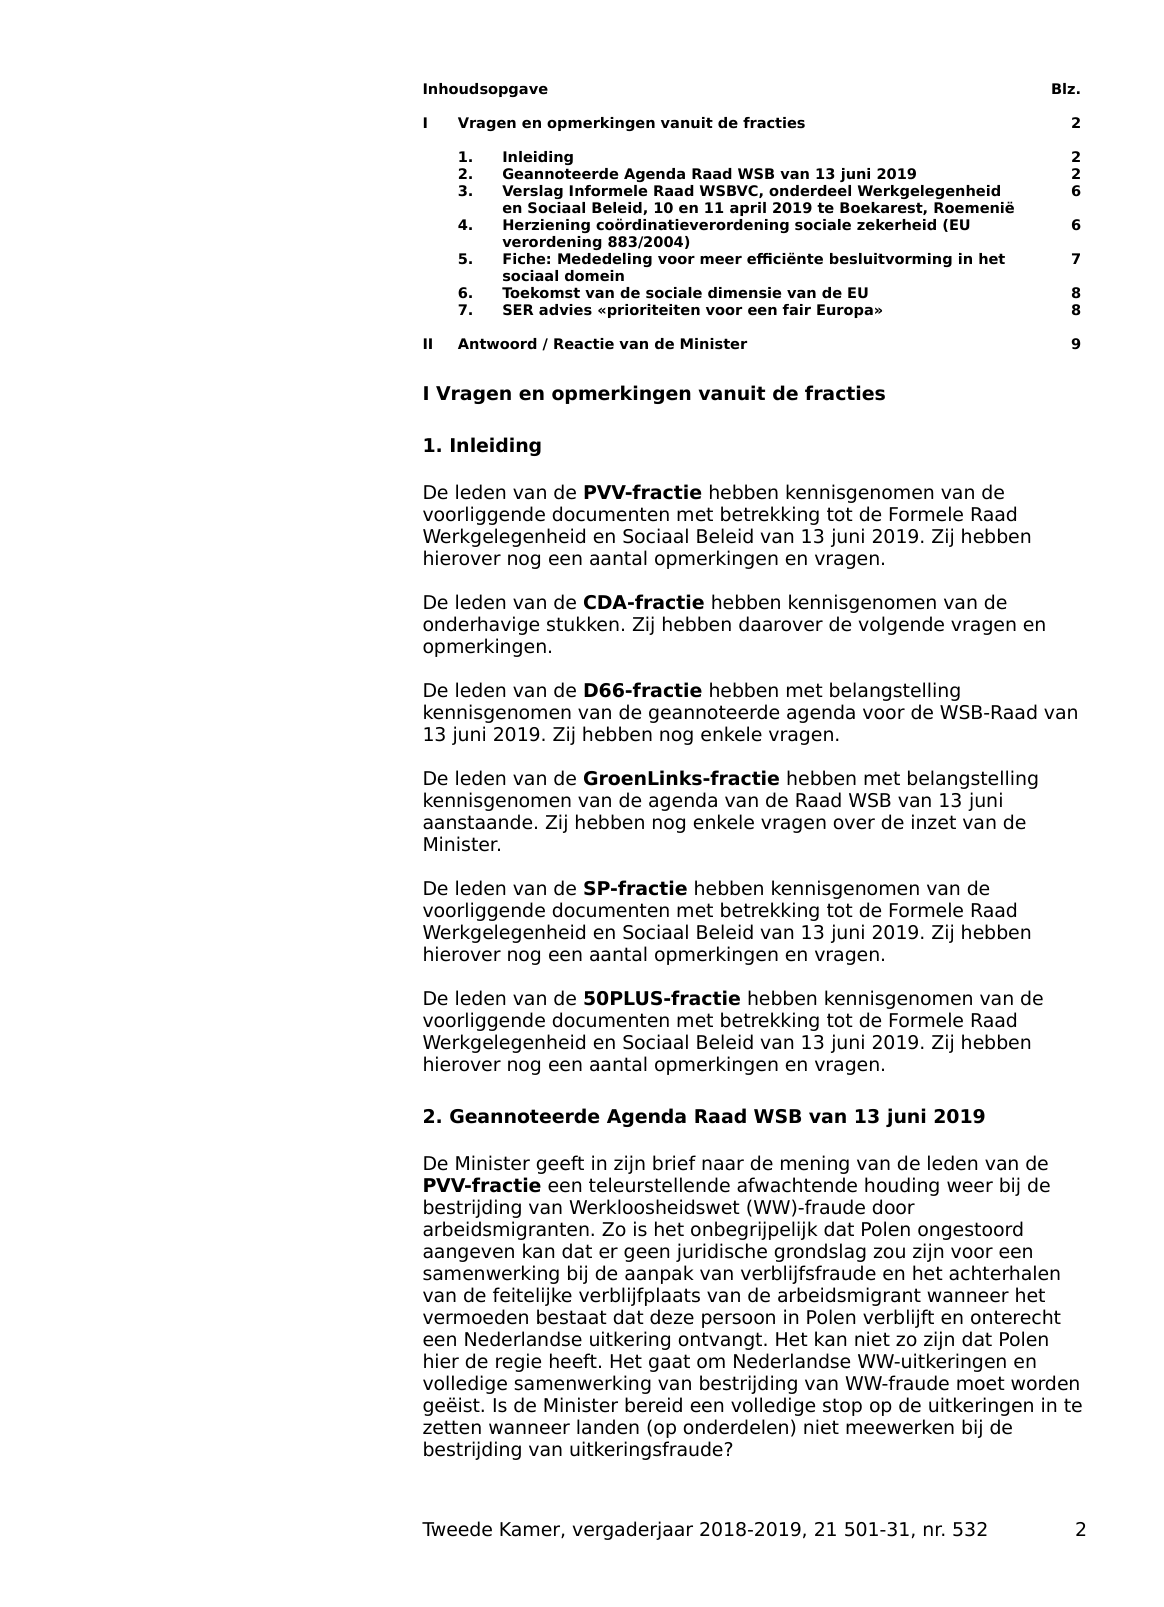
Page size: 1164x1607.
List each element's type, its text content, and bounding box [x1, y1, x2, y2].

table_cell 6 [1028, 217, 1087, 251]
text De leden van de SP-fractie hebben kennisgenomen van de voorliggende documenten met betrekking tot de Formele Raad Werkgelegenheid en Sociaal Beleid van 13 juni 2019. Zij hebben hierover nog een aantal opmerkingen en vragen. [422, 878, 1087, 966]
table_cell [1028, 319, 1087, 336]
table_cell [1028, 132, 1087, 149]
table_cell [1028, 98, 1087, 115]
table_cell 7. [452, 302, 496, 319]
table_cell [452, 132, 496, 149]
table_cell 2 [1028, 149, 1087, 166]
table_cell 5. [452, 251, 496, 285]
table_cell 6. [452, 285, 496, 302]
table_cell [452, 98, 496, 115]
table_cell Herziening coördinatieverordening sociale zekerheid (EU verordening 883/2004) [496, 217, 1028, 251]
table_cell Fiche: Mededeling voor meer efficiënte besluitvorming in het sociaal domein [496, 251, 1028, 285]
table_cell [422, 166, 452, 183]
text De leden van de D66-fractie hebben met belangstelling kennisgenomen van de geannoteerde agenda voor de WSB-Raad van 13 juni 2019. Zij hebben nog enkele vragen. [422, 680, 1087, 746]
table_cell Geannoteerde Agenda Raad WSB van 13 juni 2019 [496, 166, 1028, 183]
table_cell [496, 98, 1028, 115]
table_cell 7 [1028, 251, 1087, 285]
table_cell I [422, 115, 452, 132]
table_header Inhoudsopgave [422, 81, 1028, 98]
table_cell 8 [1028, 302, 1087, 319]
table_cell 2 [1028, 166, 1087, 183]
table_cell [452, 319, 496, 336]
table_cell [496, 319, 1028, 336]
table_cell Inleiding [496, 149, 1028, 166]
subtitle 2. Geannoteerde Agenda Raad WSB van 13 juni 2019 [422, 1106, 1087, 1128]
table_cell 1. [452, 149, 496, 166]
table_cell [422, 98, 452, 115]
table_cell Antwoord / Reactie van de Minister [452, 336, 1028, 353]
table_cell [422, 251, 452, 285]
table_cell Verslag Informele Raad WSBVC, onderdeel Werkgelegenheid en Sociaal Beleid, 10 en 11 april 2019 te Boekarest, Roemenië [496, 183, 1028, 217]
table_cell [422, 285, 452, 302]
table_cell 2. [452, 166, 496, 183]
table_cell 9 [1028, 336, 1087, 353]
table_cell 8 [1028, 285, 1087, 302]
table_cell [422, 149, 452, 166]
table_cell 2 [1028, 115, 1087, 132]
text De leden van de 50PLUS-fractie hebben kennisgenomen van de voorliggende documenten met betrekking tot de Formele Raad Werkgelegenheid en Sociaal Beleid van 13 juni 2019. Zij hebben hierover nog een aantal opmerkingen en vragen. [422, 988, 1087, 1076]
text De leden van de CDA-fractie hebben kennisgenomen van de onderhavige stukken. Zij hebben daarover de volgende vragen en opmerkingen. [422, 592, 1087, 658]
table_cell Vragen en opmerkingen vanuit de fracties [452, 115, 1028, 132]
table_header Blz. [1028, 81, 1087, 98]
table_cell [496, 132, 1028, 149]
table_cell [422, 132, 452, 149]
text De leden van de GroenLinks-fractie hebben met belangstelling kennisgenomen van de agenda van de Raad WSB van 13 juni aanstaande. Zij hebben nog enkele vragen over de inzet van de Minister. [422, 768, 1087, 856]
table_cell [422, 319, 452, 336]
table_cell 4. [452, 217, 496, 251]
table_cell [422, 217, 452, 251]
table_cell 6 [1028, 183, 1087, 217]
table_cell [422, 302, 452, 319]
table_cell Toekomst van de sociale dimensie van de EU [496, 285, 1028, 302]
table_cell II [422, 336, 452, 353]
table_cell [422, 183, 452, 217]
subtitle I Vragen en opmerkingen vanuit de fracties [422, 383, 1087, 404]
table_cell 3. [452, 183, 496, 217]
text De Minister geeft in zijn brief naar de mening van de leden van de PVV-fractie een teleurstellende afwachtende houding weer bij de bestrijding van Werkloosheidswet (WW)-fraude door arbeidsmigranten. Zo is het onbegrijpelijk dat Polen ongestoord aangeven kan dat er geen juridische grondslag zou zijn voor een samenwerking bij de aanpak van verblijfsfraude en het achterhalen van de feitelijke verblijfplaats van de arbeidsmigrant wanneer het vermoeden bestaat dat deze persoon in Polen verblijft en onterecht een Nederlandse uitkering ontvangt. Het kan niet zo zijn dat Polen hier de regie heeft. Het gaat om Nederlandse WW-uitkeringen en volledige samenwerking van bestrijding van WW-fraude moet worden geëist. Is de Minister bereid een volledige stop op de uitkeringen in te zetten wanneer landen (op onderdelen) niet meewerken bij de bestrijding van uitkeringsfraude? [422, 1153, 1087, 1461]
subtitle 1. Inleiding [422, 434, 1087, 457]
table_cell SER advies «prioriteiten voor een fair Europa» [496, 302, 1028, 319]
text De leden van de PVV-fractie hebben kennisgenomen van de voorliggende documenten met betrekking tot de Formele Raad Werkgelegenheid en Sociaal Beleid van 13 juni 2019. Zij hebben hierover nog een aantal opmerkingen en vragen. [422, 482, 1087, 569]
